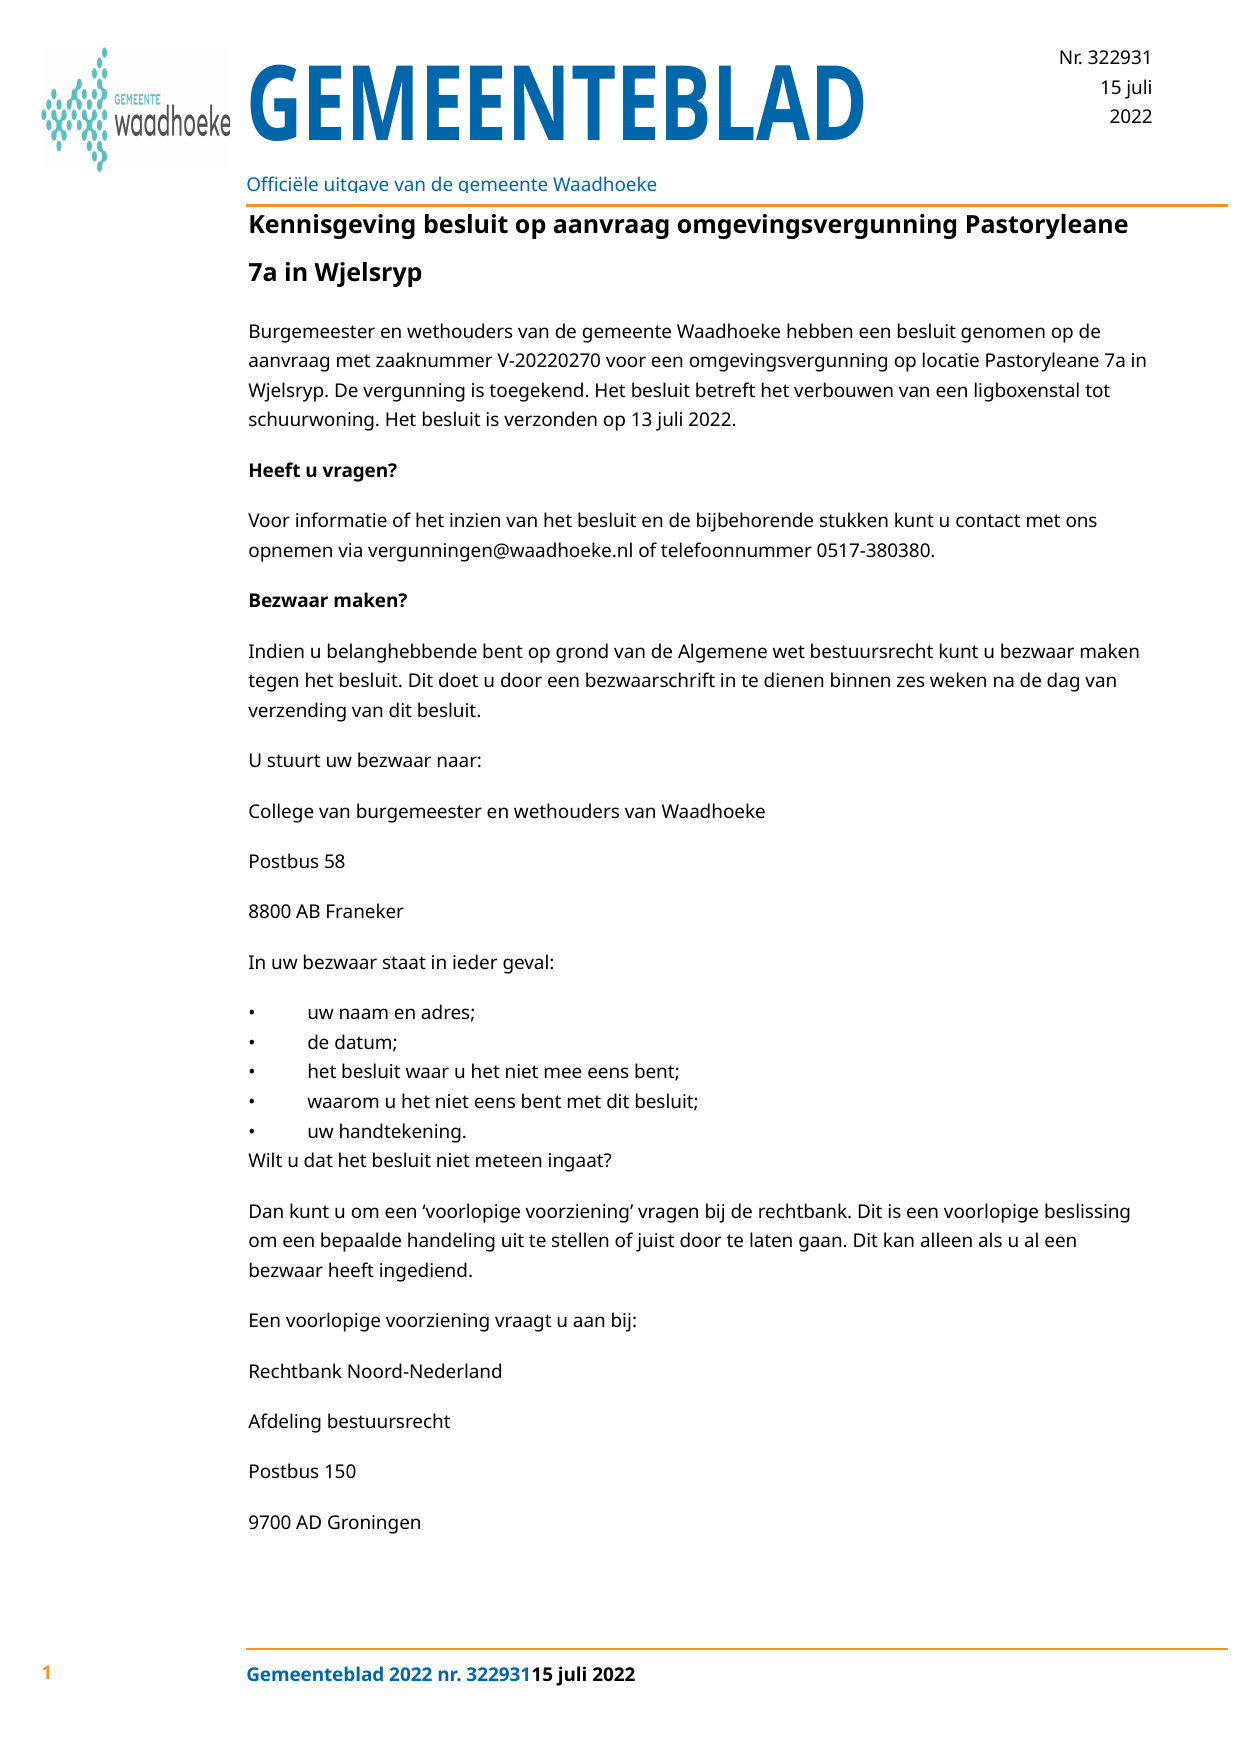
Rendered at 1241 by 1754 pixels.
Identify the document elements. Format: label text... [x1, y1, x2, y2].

text 9700 AD Groningen [248, 1509, 1152, 1535]
text Kennisgeving besluit op aanvraag omgevingsvergunning Pastoryleane 7a in Wjelsryp [248, 207, 1152, 288]
text Postbus 58 [248, 848, 1152, 874]
text Heeft u vragen? [248, 457, 1152, 483]
text Postbus 150 [248, 1459, 1152, 1484]
text College van burgemeester en wethouders van Waadhoeke [248, 798, 1152, 824]
text Indien u belanghebbende bent op grond van de Algemene wet bestuursrecht kunt u bezwaar maken tegen het besluit. Dit doet u door een bezwaarschrift in te dienen binnen zes weken na de dag van verzending van dit besluit. [248, 638, 1152, 723]
text 8800 AB Franeker [248, 899, 1152, 924]
picture [41, 47, 231, 172]
text Een voorlopige voorziening vraagt u aan bij: [248, 1307, 1152, 1333]
text Burgemeester en wethouders van de gemeente Waadhoeke hebben een besluit genomen op de aanvraag met zaaknummer V-20220270 voor een omgevingsvergunning op locatie Pastoryleane 7a in Wjelsryp. De vergunning is toegekend. Het besluit betreft het verbouwen van een ligboxenstal tot schuurwoning. Het besluit is verzonden op 13 juli 2022. [248, 318, 1152, 432]
text Rechtbank Noord-Nederland [248, 1358, 1152, 1384]
list het besluit waar u het niet mee eens bent; [248, 1059, 1152, 1084]
text U stuurt uw bezwaar naar: [248, 747, 1152, 773]
text Voor informatie of het inzien van het besluit en de bijbehorende stukken kunt u contact met ons opnemen via vergunningen@waadhoeke.nl of telefoonnummer 0517-380380. [248, 507, 1152, 563]
list uw naam en adres; [248, 999, 1152, 1025]
text Bezwaar maken? [248, 587, 1152, 613]
text Afdeling bestuursrecht [248, 1408, 1152, 1434]
text Wilt u dat het besluit niet meteen ingaat? [248, 1147, 1152, 1173]
list waarom u het niet eens bent met dit besluit; [248, 1088, 1152, 1114]
list de datum; [248, 1029, 1152, 1055]
text Dan kunt u om een ‘voorlopige voorziening’ vragen bij de rechtbank. Dit is een voorlopige beslissing om een bepaalde handeling uit te stellen of juist door te laten gaan. Dit kan alleen als u al een bezwaar heeft ingediend. [248, 1198, 1152, 1283]
text In uw bezwaar staat in ieder geval: [248, 949, 1152, 975]
list uw handtekening. [248, 1118, 1152, 1144]
